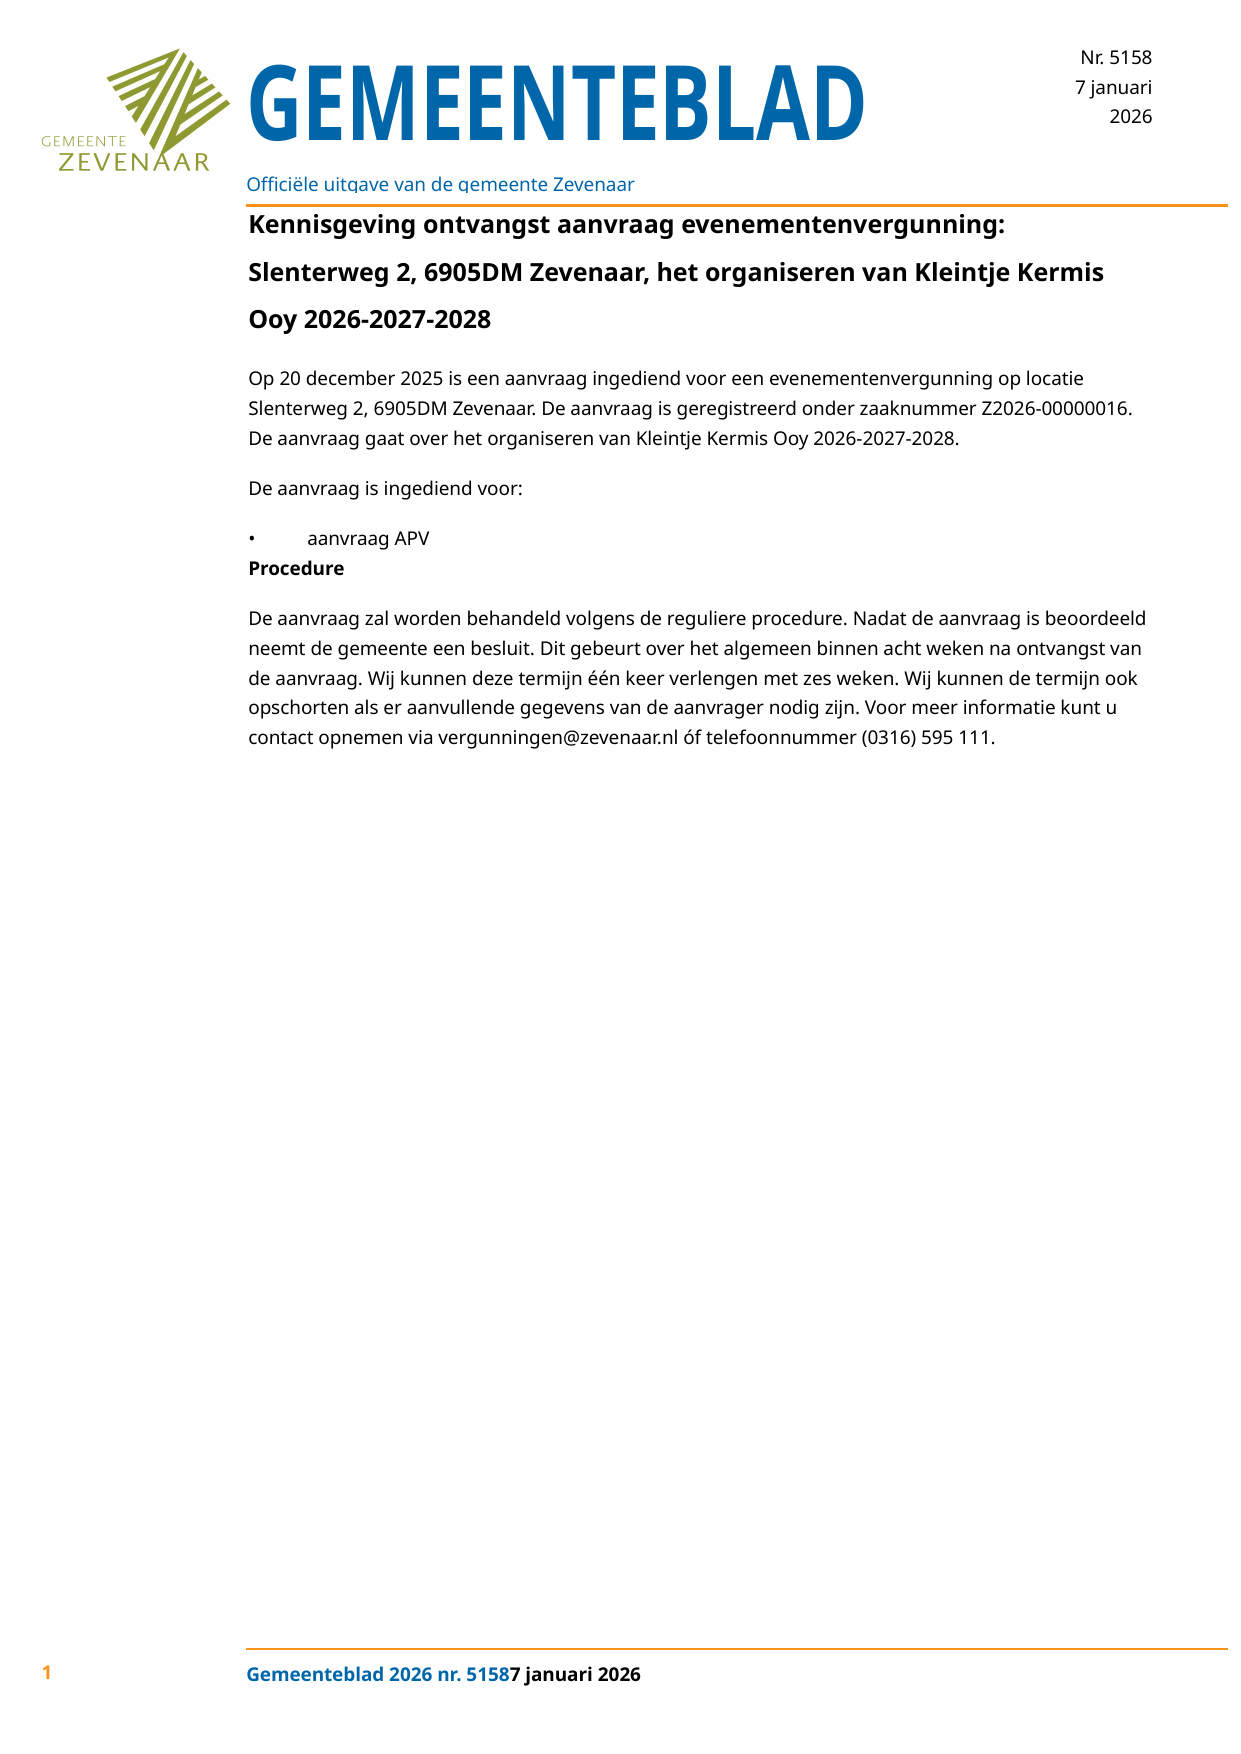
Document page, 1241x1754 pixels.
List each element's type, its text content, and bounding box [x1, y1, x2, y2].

text De aanvraag is ingediend voor: [248, 475, 1152, 501]
text Op 20 december 2025 is een aanvraag ingediend voor een evenementenvergunning op locatie Slenterweg 2, 6905DM Zevenaar. De aanvraag is geregistreerd onder zaaknummer Z2026-00000016. De aanvraag gaat over het organiseren van Kleintje Kermis Ooy 2026-2027-2028. [248, 366, 1152, 450]
text De aanvraag zal worden behandeld volgens de reguliere procedure. Nadat de aanvraag is beoordeeld neemt de gemeente een besluit. Dit gebeurt over het algemeen binnen acht weken na ontvangst van de aanvraag. Wij kunnen deze termijn één keer verlengen met zes weken. Wij kunnen de termijn ook opschorten als er aanvullende gegevens van de aanvrager nodig zijn. Voor meer informatie kunt u contact opnemen via vergunningen@zevenaar.nl óf telefoonnummer (0316) 595 111. [248, 606, 1152, 749]
text Kennisgeving ontvangst aanvraag evenementenvergunning: Slenterweg 2, 6905DM Zevenaar, het organiseren van Kleintje Kermis Ooy 2026-2027-2028 [248, 207, 1152, 336]
picture [41, 47, 231, 172]
text Procedure [248, 555, 1152, 581]
list aanvraag APV [248, 526, 1152, 551]
